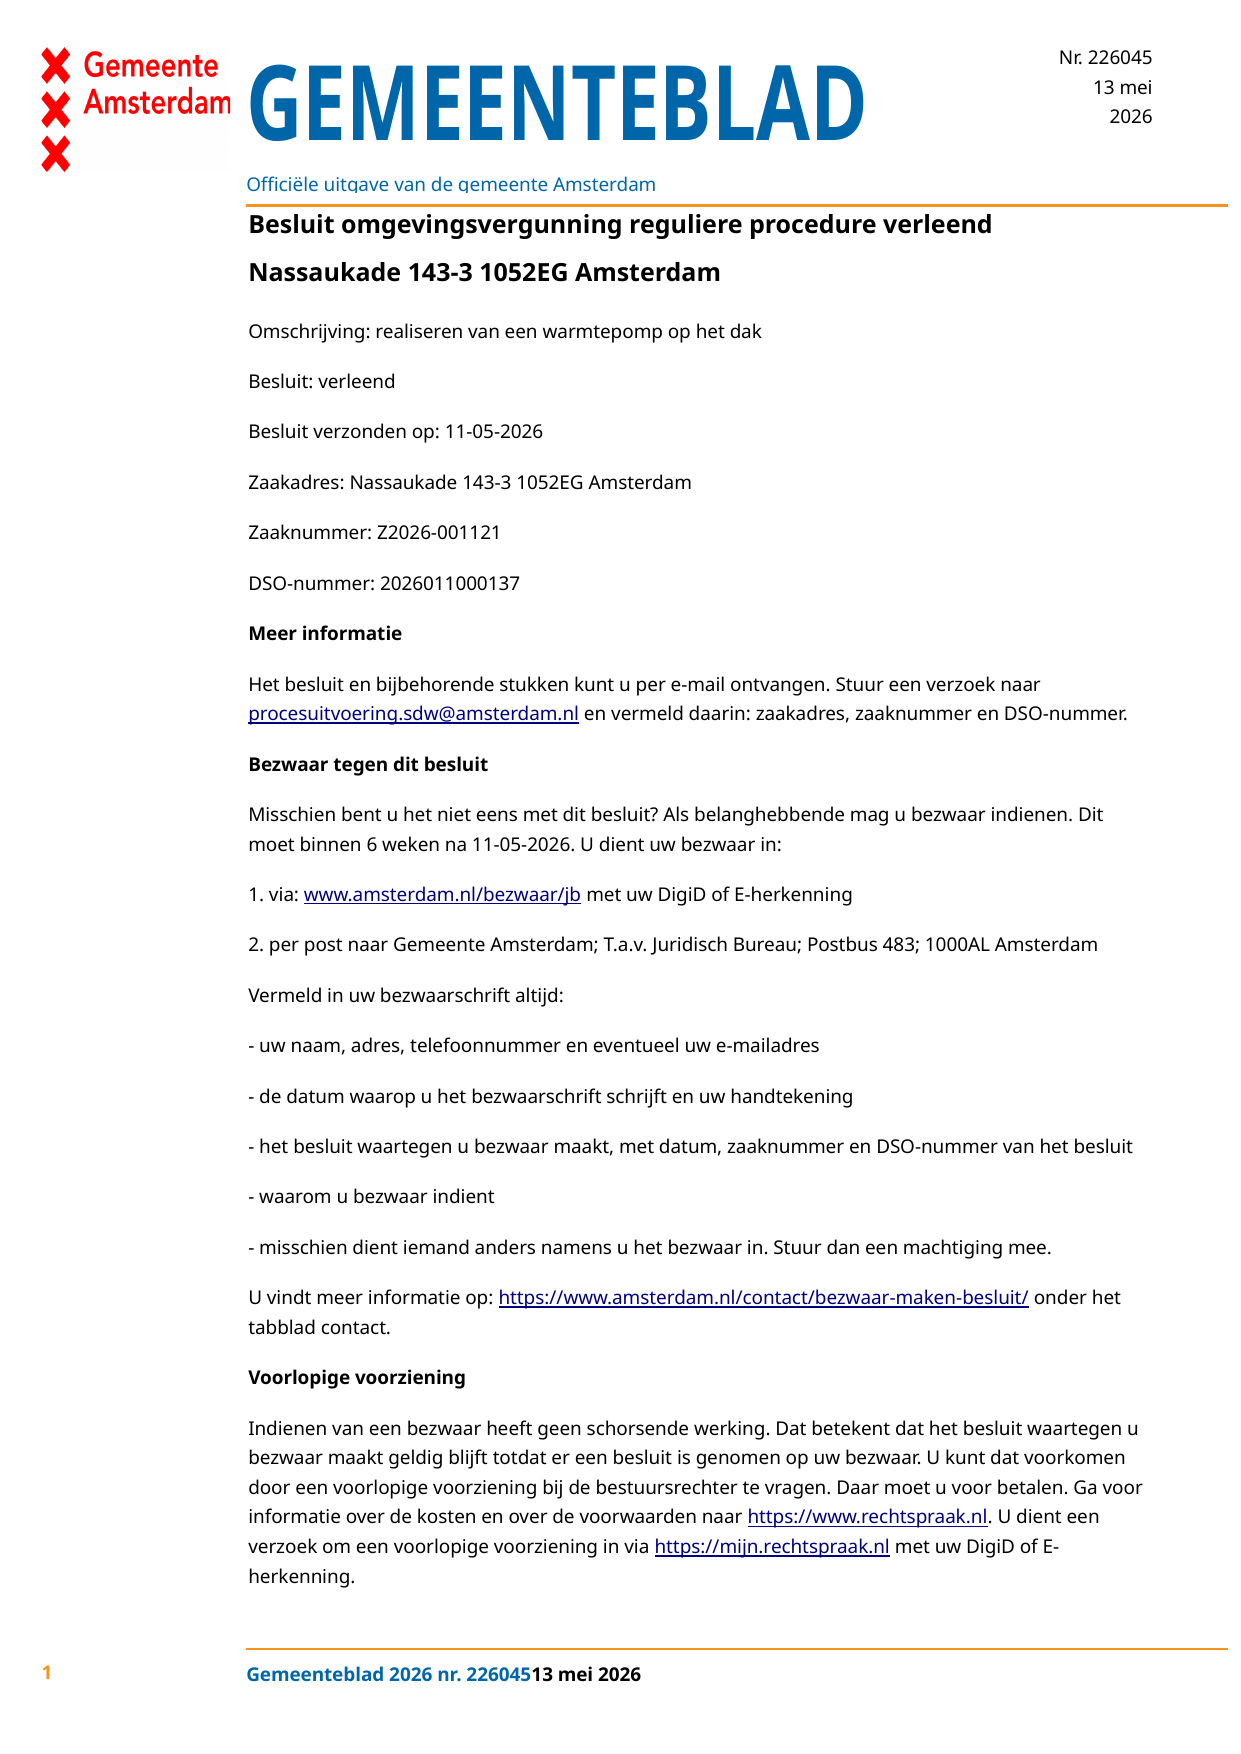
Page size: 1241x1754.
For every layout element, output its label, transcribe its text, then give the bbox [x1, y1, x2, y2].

text Bezwaar tegen dit besluit [248, 751, 1152, 777]
text Zaakadres: Nassaukade 143-3 1052EG Amsterdam [248, 469, 1152, 495]
text - het besluit waartegen u bezwaar maakt, met datum, zaaknummer en DSO-nummer van het besluit [248, 1133, 1152, 1159]
text - misschien dient iemand anders namens u het bezwaar in. Stuur dan een machtiging mee. [248, 1234, 1152, 1260]
text Vermeld in uw bezwaarschrift altijd: [248, 982, 1152, 1008]
text Besluit omgevingsvergunning reguliere procedure verleend Nassaukade 143-3 1052EG Amsterdam [248, 207, 1152, 288]
text - de datum waarop u het bezwaarschrift schrijft en uw handtekening [248, 1083, 1152, 1109]
text Zaaknummer: Z2026-001121 [248, 519, 1152, 545]
text Misschien bent u het niet eens met dit besluit? Als belanghebbende mag u bezwaar indienen. Dit moet binnen 6 weken na 11-05-2026. U dient uw bezwaar in: [248, 801, 1152, 857]
text Het besluit en bijbehorende stukken kunt u per e-mail ontvangen. Stuur een verzoek naar procesuitvoering.sdw@amsterdam.nl en vermeld daarin: zaakadres, zaaknummer en DSO-nummer. [248, 671, 1152, 726]
text 2. per post naar Gemeente Amsterdam; T.a.v. Juridisch Bureau; Postbus 483; 1000AL Amsterdam [248, 932, 1152, 957]
text Besluit: verleend [248, 368, 1152, 394]
text Omschrijving: realiseren van een warmtepomp op het dak [248, 318, 1152, 344]
text Indienen van een bezwaar heeft geen schorsende werking. Dat betekent dat het besluit waartegen u bezwaar maakt geldig blijft totdat er een besluit is genomen op uw bezwaar. U kunt dat voorkomen door een voorlopige voorziening bij de bestuursrechter te vragen. Daar moet u voor betalen. Ga voor informatie over de kosten en over de voorwaarden naar https://www.rechtspraak.nl. U dient een verzoek om een voorlopige voorziening in via https://mijn.rechtspraak.nl met uw DigiD of E-herkenning. [248, 1415, 1152, 1589]
text DSO-nummer: 2026011000137 [248, 570, 1152, 596]
text Voorlopige voorziening [248, 1364, 1152, 1390]
text Besluit verzonden op: 11-05-2026 [248, 419, 1152, 444]
picture [41, 47, 231, 172]
text 1. via: www.amsterdam.nl/bezwaar/jb met uw DigiD of E-herkenning [248, 881, 1152, 907]
text U vindt meer informatie op: https://www.amsterdam.nl/contact/bezwaar-maken-besluit/ onder het tabblad contact. [248, 1284, 1152, 1340]
text - uw naam, adres, telefoonnummer en eventueel uw e-mailadres [248, 1032, 1152, 1058]
text Meer informatie [248, 620, 1152, 646]
text - waarom u bezwaar indient [248, 1184, 1152, 1209]
